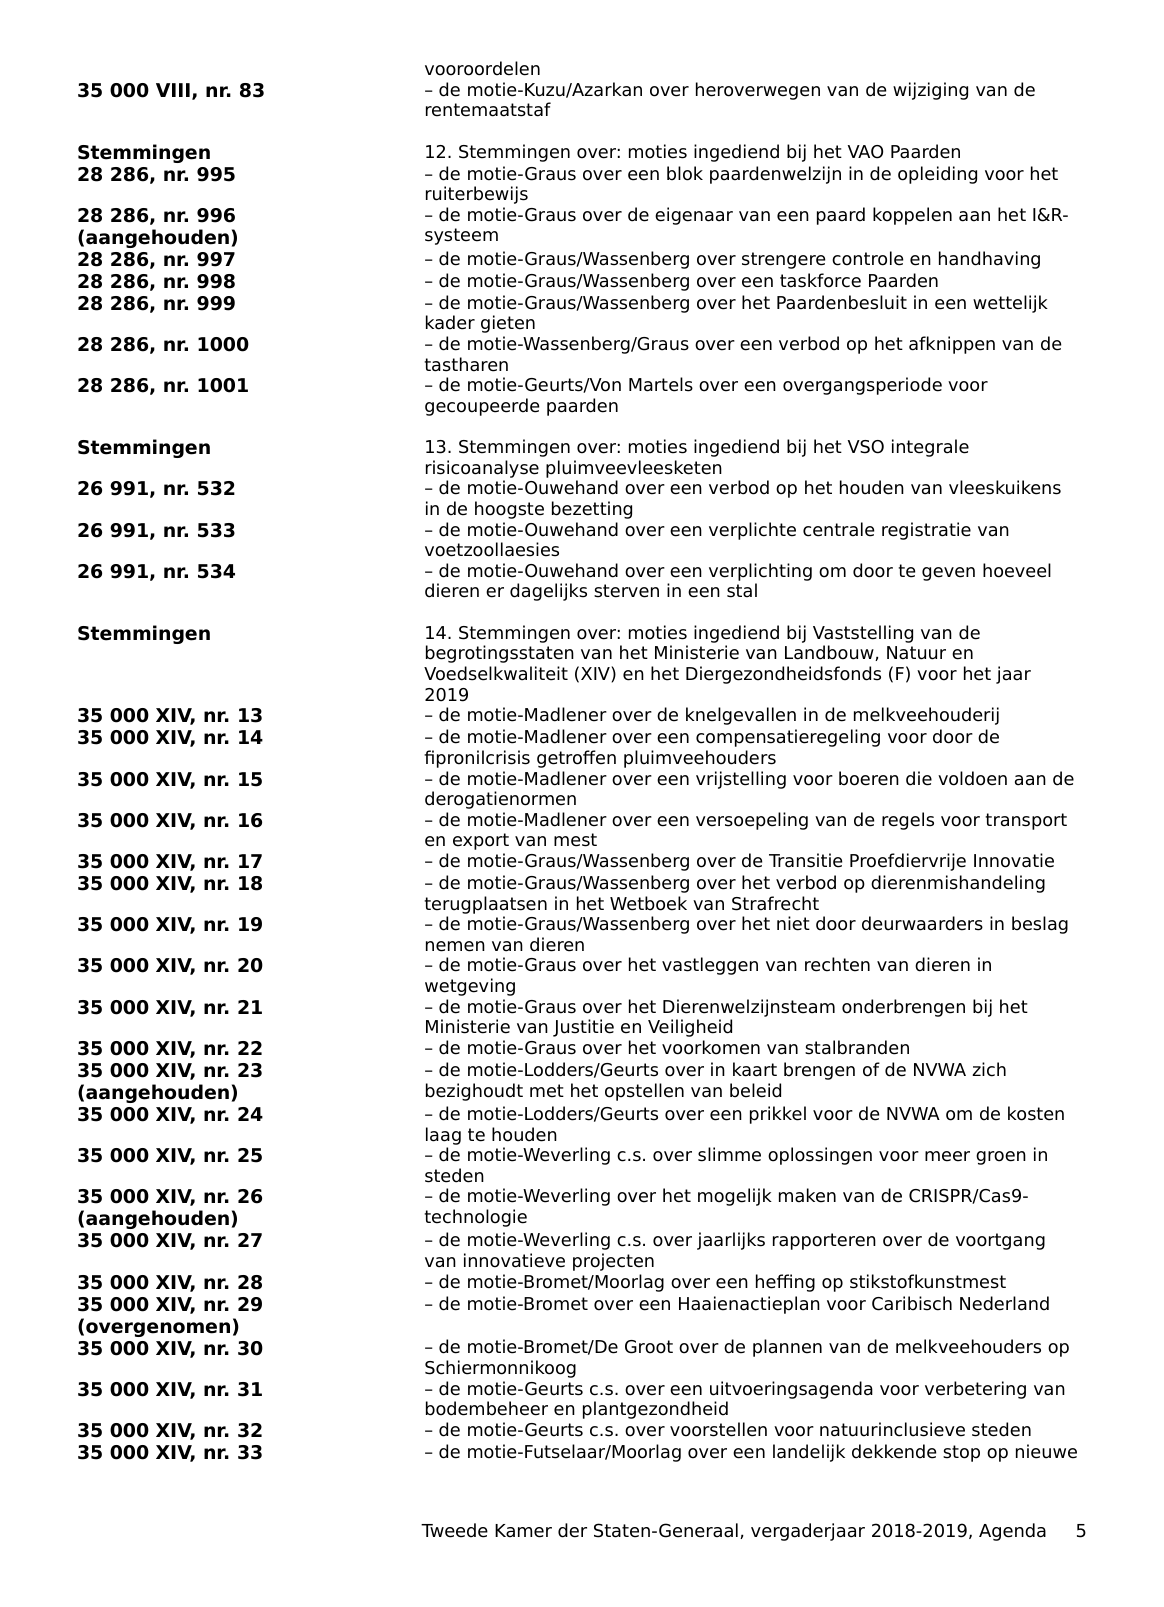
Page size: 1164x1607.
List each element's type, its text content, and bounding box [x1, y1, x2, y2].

table_cell [401, 1104, 418, 1145]
table_cell – de motie-Graus/Wassenberg over strengere controle en handhaving [418, 249, 1087, 271]
table_cell 35 000 XIV, nr. 33 [77, 1442, 401, 1464]
table_cell – de motie-Madlener over een versoepeling van de regels voor transport en export van mest [418, 810, 1087, 851]
table_cell 35 000 XIV, nr. 23 (aangehouden) [77, 1060, 401, 1104]
table_cell [401, 727, 418, 768]
table_cell – de motie-Graus over de eigenaar van een paard koppelen aan het I&R-systeem [418, 205, 1087, 249]
table_cell – de motie-Bromet/Moorlag over een heffing op stikstofkunstmest [418, 1272, 1087, 1293]
table_cell [401, 437, 418, 478]
table_cell [418, 121, 1087, 142]
table_cell 14. Stemmingen over: moties ingediend bij Vaststelling van de begrotingsstaten van het Ministerie van Landbouw, Natuur en Voedselkwaliteit (XIV) en het Diergezondheidsfonds (F) voor het jaar 2019 [418, 623, 1087, 705]
table_cell 35 000 XIV, nr. 14 [77, 727, 401, 768]
table_cell [401, 1145, 418, 1186]
table_cell – de motie-Madlener over een compensatieregeling voor door de fipronilcrisis getroffen pluimveehouders [418, 727, 1087, 768]
table_cell – de motie-Geurts c.s. over een uitvoeringsagenda voor verbetering van bodembeheer en plantgezondheid [418, 1379, 1087, 1420]
table_cell [77, 602, 401, 623]
table_cell 35 000 XIV, nr. 24 [77, 1104, 401, 1145]
table_cell [401, 520, 418, 561]
table_cell – de motie-Madlener over de knelgevallen in de melkveehouderij [418, 705, 1087, 727]
table_cell [401, 561, 418, 602]
table_cell 12. Stemmingen over: moties ingediend bij het VAO Paarden [418, 142, 1087, 163]
table_cell 35 000 XIV, nr. 31 [77, 1379, 401, 1420]
table_cell 35 000 XIV, nr. 25 [77, 1145, 401, 1186]
table_cell [401, 769, 418, 810]
table_cell [401, 334, 418, 375]
table_cell [401, 205, 418, 249]
table_cell 35 000 XIV, nr. 18 [77, 873, 401, 914]
table_cell [77, 416, 401, 437]
table_cell [401, 271, 418, 293]
table_cell – de motie-Kuzu/Azarkan over heroverwegen van de wijziging van de rentemaatstaf [418, 80, 1087, 121]
table_cell – de motie-Graus/Wassenberg over het niet door deurwaarders in beslag nemen van dieren [418, 914, 1087, 955]
table_cell – de motie-Wassenberg/Graus over een verbod op het afknippen van de tastharen [418, 334, 1087, 375]
table_cell – de motie-Lodders/Geurts over in kaart brengen of de NVWA zich bezighoudt met het opstellen van beleid [418, 1060, 1087, 1104]
table_cell – de motie-Graus over het Dierenwelzijnsteam onderbrengen bij het Ministerie van Justitie en Veiligheid [418, 997, 1087, 1038]
table_cell [401, 602, 418, 623]
table_cell [401, 1186, 418, 1230]
table_cell 35 000 XIV, nr. 19 [77, 914, 401, 955]
table_cell [401, 59, 418, 80]
table_cell [401, 705, 418, 727]
table_cell [401, 1230, 418, 1272]
table_cell [401, 1338, 418, 1379]
table_cell vooroordelen [418, 59, 1087, 80]
table_cell 35 000 XIV, nr. 22 [77, 1038, 401, 1060]
table_cell 28 286, nr. 1000 [77, 334, 401, 375]
table_cell [401, 810, 418, 851]
table_cell [401, 164, 418, 205]
table_cell 35 000 XIV, nr. 15 [77, 769, 401, 810]
table_cell [401, 121, 418, 142]
table_cell 26 991, nr. 532 [77, 478, 401, 519]
table_cell – de motie-Geurts/Von Martels over een overgangsperiode voor gecoupeerde paarden [418, 375, 1087, 416]
table_cell 28 286, nr. 997 [77, 249, 401, 271]
table_cell 28 286, nr. 996 (aangehouden) [77, 205, 401, 249]
table_cell [77, 59, 401, 80]
table_cell [401, 1272, 418, 1293]
table_cell [401, 1420, 418, 1442]
table_cell [401, 293, 418, 334]
table_cell – de motie-Lodders/Geurts over een prikkel voor de NVWA om de kosten laag te houden [418, 1104, 1087, 1145]
table_cell [401, 142, 418, 163]
table_cell 28 286, nr. 999 [77, 293, 401, 334]
table_cell 28 286, nr. 998 [77, 271, 401, 293]
table_cell 28 286, nr. 995 [77, 164, 401, 205]
table_cell – de motie-Graus/Wassenberg over de Transitie Proefdiervrije Innovatie [418, 851, 1087, 873]
table_cell – de motie-Graus over het vastleggen van rechten van dieren in wetgeving [418, 955, 1087, 997]
table_cell 35 000 XIV, nr. 30 [77, 1338, 401, 1379]
table_cell [401, 1038, 418, 1060]
table_cell – de motie-Madlener over een vrijstelling voor boeren die voldoen aan de derogatienormen [418, 769, 1087, 810]
table_cell 35 000 VIII, nr. 83 [77, 80, 401, 121]
table_cell – de motie-Weverling over het mogelijk maken van de CRISPR/Cas9-technologie [418, 1186, 1087, 1230]
table_cell – de motie-Graus over het voorkomen van stalbranden [418, 1038, 1087, 1060]
table_cell 26 991, nr. 533 [77, 520, 401, 561]
table_cell 35 000 XIV, nr. 29 (overgenomen) [77, 1294, 401, 1337]
table_cell [401, 1294, 418, 1337]
table_cell 13. Stemmingen over: moties ingediend bij het VSO integrale risicoanalyse pluimveevleesketen [418, 437, 1087, 478]
table_cell – de motie-Geurts c.s. over voorstellen voor natuurinclusieve steden [418, 1420, 1087, 1442]
table_cell 35 000 XIV, nr. 28 [77, 1272, 401, 1293]
table_cell 35 000 XIV, nr. 21 [77, 997, 401, 1038]
table_cell – de motie-Graus over een blok paardenwelzijn in de opleiding voor het ruiterbewijs [418, 164, 1087, 205]
table_cell [401, 623, 418, 705]
table_cell 28 286, nr. 1001 [77, 375, 401, 416]
table_cell 35 000 XIV, nr. 20 [77, 955, 401, 997]
table_cell – de motie-Weverling c.s. over jaarlijks rapporteren over de voortgang van innovatieve projecten [418, 1230, 1087, 1272]
table_cell – de motie-Weverling c.s. over slimme oplossingen voor meer groen in steden [418, 1145, 1087, 1186]
table_cell [401, 375, 418, 416]
table_cell [401, 851, 418, 873]
table_cell [418, 416, 1087, 437]
table_cell [401, 1379, 418, 1420]
table_cell 26 991, nr. 534 [77, 561, 401, 602]
table_cell – de motie-Ouwehand over een verplichte centrale registratie van voetzoollaesies [418, 520, 1087, 561]
table_cell – de motie-Bromet/De Groot over de plannen van de melkveehouders op Schiermonnikoog [418, 1338, 1087, 1379]
table_cell [401, 997, 418, 1038]
table_cell 35 000 XIV, nr. 13 [77, 705, 401, 727]
table_cell Stemmingen [77, 623, 401, 705]
table_cell [401, 1060, 418, 1104]
table_cell 35 000 XIV, nr. 32 [77, 1420, 401, 1442]
table_cell 35 000 XIV, nr. 26 (aangehouden) [77, 1186, 401, 1230]
table_cell [401, 416, 418, 437]
table_cell [401, 873, 418, 914]
table_cell – de motie-Bromet over een Haaienactieplan voor Caribisch Nederland [418, 1294, 1087, 1337]
table_cell [401, 955, 418, 997]
table_cell [401, 80, 418, 121]
table_cell [418, 602, 1087, 623]
table_cell – de motie-Ouwehand over een verbod op het houden van vleeskuikens in de hoogste bezetting [418, 478, 1087, 519]
table_cell – de motie-Graus/Wassenberg over het Paardenbesluit in een wettelijk kader gieten [418, 293, 1087, 334]
table_cell [401, 249, 418, 271]
table_cell – de motie-Ouwehand over een verplichting om door te geven hoeveel dieren er dagelijks sterven in een stal [418, 561, 1087, 602]
table_cell [401, 478, 418, 519]
table_cell – de motie-Graus/Wassenberg over een taskforce Paarden [418, 271, 1087, 293]
table_cell – de motie-Futselaar/Moorlag over een landelijk dekkende stop op nieuwe [418, 1442, 1087, 1464]
table_cell 35 000 XIV, nr. 27 [77, 1230, 401, 1272]
table_cell [401, 1442, 418, 1464]
table_cell 35 000 XIV, nr. 16 [77, 810, 401, 851]
table_cell [77, 121, 401, 142]
table_cell Stemmingen [77, 437, 401, 478]
table_cell – de motie-Graus/Wassenberg over het verbod op dierenmishandeling terugplaatsen in het Wetboek van Strafrecht [418, 873, 1087, 914]
table_cell [401, 914, 418, 955]
table_cell Stemmingen [77, 142, 401, 163]
table_cell 35 000 XIV, nr. 17 [77, 851, 401, 873]
